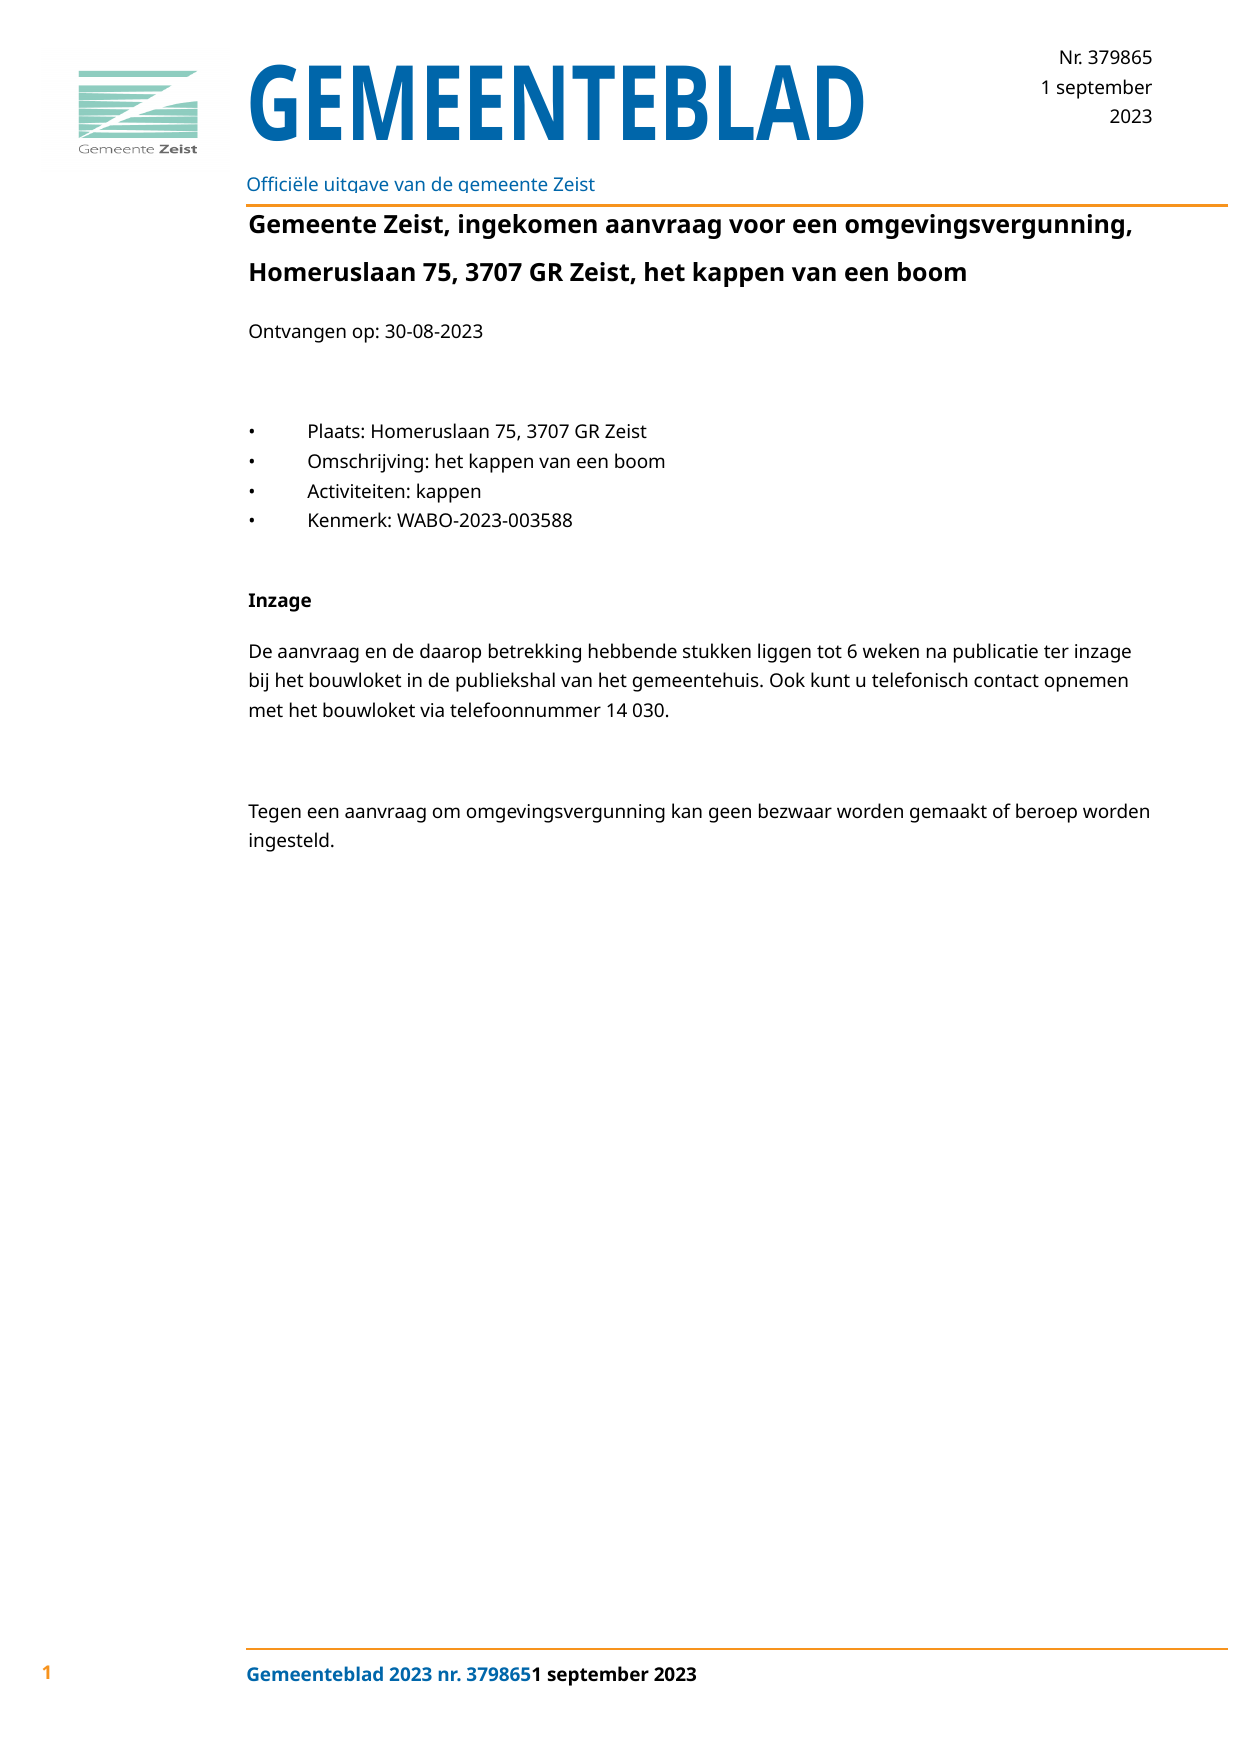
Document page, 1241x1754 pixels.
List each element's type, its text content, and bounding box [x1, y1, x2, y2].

list Plaats: Homeruslaan 75, 3707 GR Zeist [248, 419, 1152, 444]
picture [41, 47, 231, 172]
list Kenmerk: WABO-2023-003588 [248, 507, 1152, 533]
list Activiteiten: kappen [248, 478, 1152, 504]
text Inzage [248, 587, 1152, 613]
list Omschrijving: het kappen van een boom [248, 448, 1152, 474]
text Gemeente Zeist, ingekomen aanvraag voor een omgevingsvergunning, Homeruslaan 75, 3707 GR Zeist, het kappen van een boom [248, 207, 1152, 288]
text De aanvraag en de daarop betrekking hebbende stukken liggen tot 6 weken na publicatie ter inzage bij het bouwloket in de publiekshal van het gemeentehuis. Ook kunt u telefonisch contact opnemen met het bouwloket via telefoonnummer 14 030. [248, 638, 1152, 723]
text Ontvangen op: 30-08-2023 [248, 318, 1152, 344]
text Tegen een aanvraag om omgevingsvergunning kan geen bezwaar worden gemaakt of beroep worden ingesteld. [248, 798, 1152, 853]
